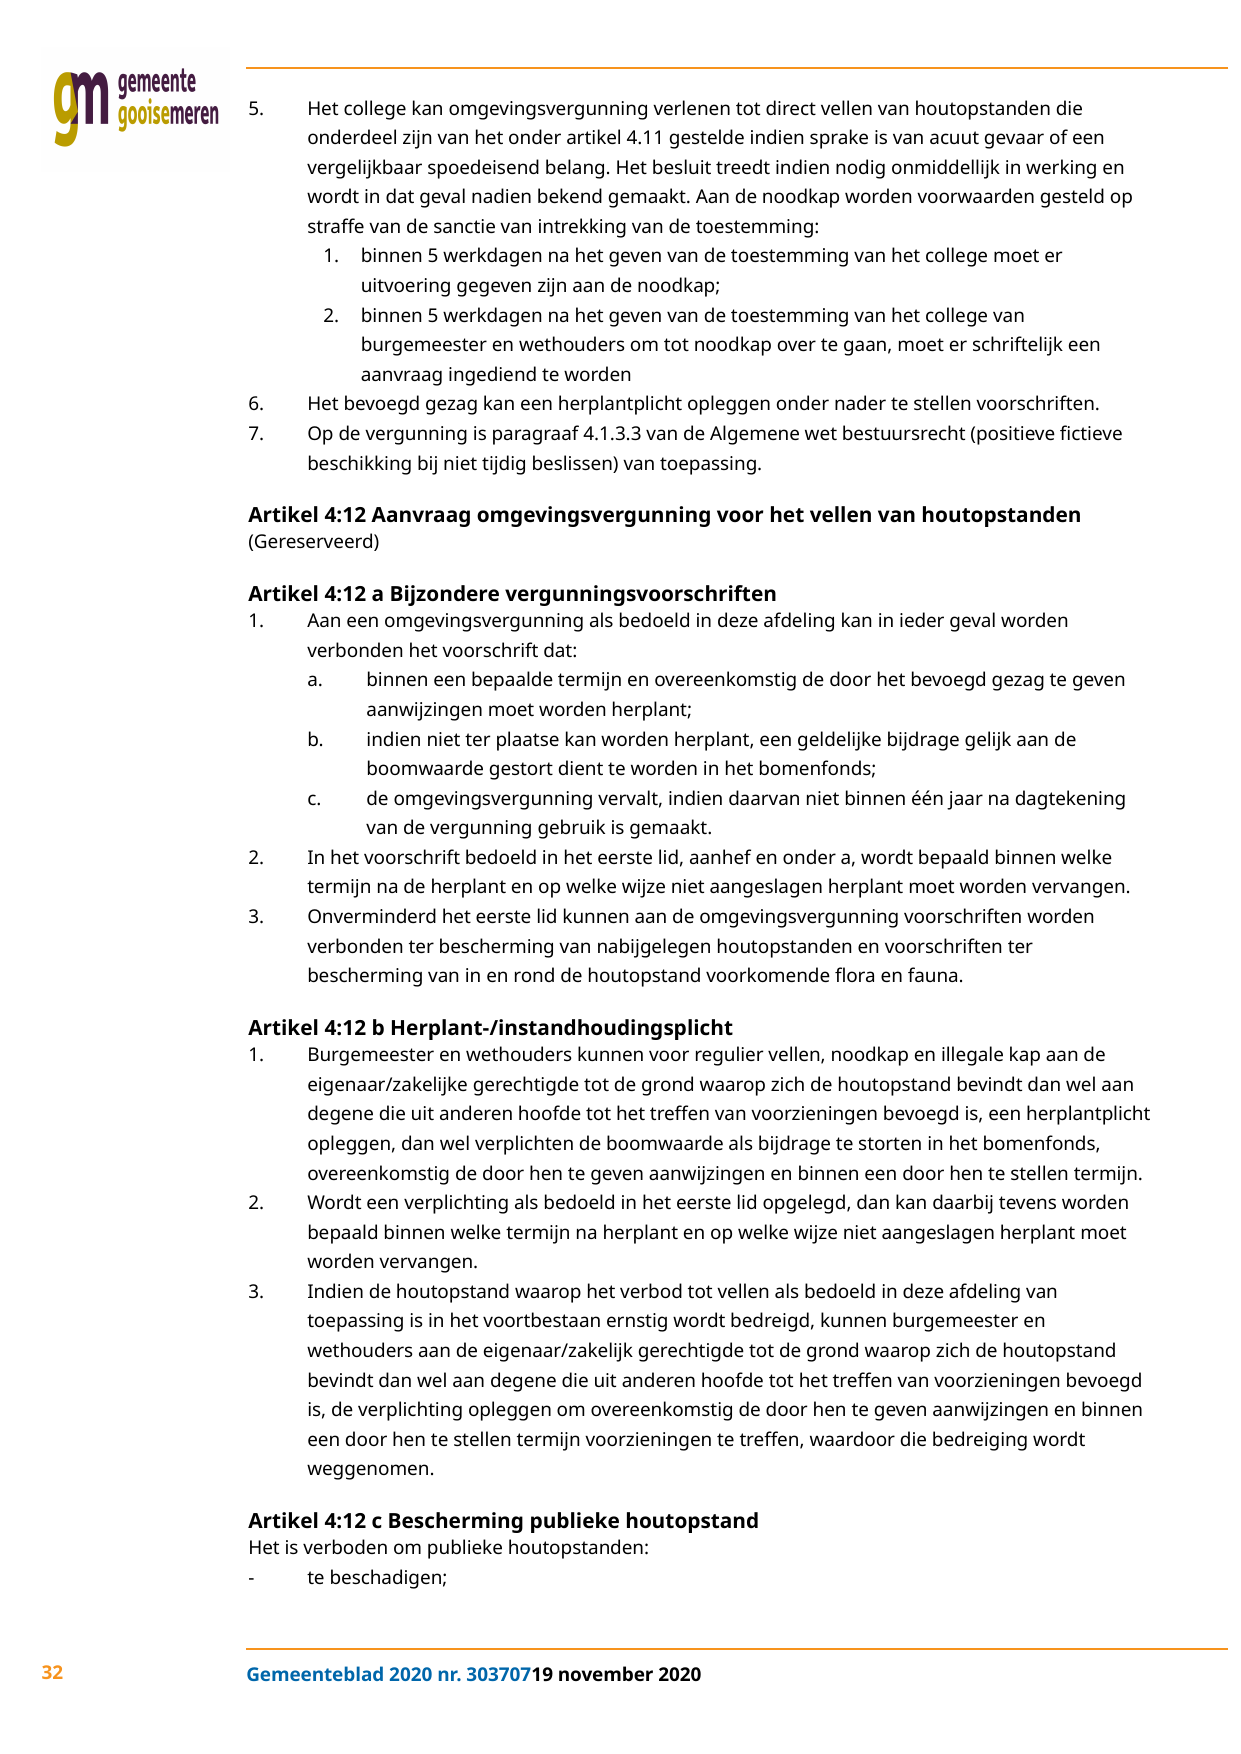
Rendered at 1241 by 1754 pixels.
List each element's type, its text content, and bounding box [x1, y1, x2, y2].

list Indien de houtopstand waarop het verbod tot vellen als bedoeld in deze afdeling van toepassing is in het voortbestaan ernstig wordt bedreigd, kunnen burgemeester en wethouders aan de eigenaar/zakelijk gerechtigde tot de grond waarop zich de houtopstand bevindt dan wel aan degene die uit anderen hoofde tot het treffen van voorzieningen bevoegd is, de verplichting opleggen om overeenkomstig de door hen te geven aanwijzingen en binnen een door hen te stellen termijn voorzieningen te treffen, waardoor die bedreiging wordt weggenomen. [248, 1278, 1152, 1481]
text Artikel 4:12 Aanvraag omgevingsvergunning voor het vellen van houtopstanden [248, 500, 1152, 529]
list Op de vergunning is paragraaf 4.1.3.3 van de Algemene wet bestuursrecht (positieve fictieve beschikking bij niet tijdig beslissen) van toepassing. [248, 420, 1152, 476]
text (Gereserveerd) [248, 529, 1152, 554]
text Artikel 4:12 c Bescherming publieke houtopstand [248, 1506, 1152, 1534]
picture [41, 47, 231, 172]
list te beschadigen; [248, 1564, 1152, 1590]
list binnen 5 werkdagen na het geven van de toestemming van het college moet er uitvoering gegeven zijn aan de noodkap; [323, 243, 1152, 298]
list In het voorschrift bedoeld in het eerste lid, aanhef en onder a, wordt bepaald binnen welke termijn na de herplant en op welke wijze niet aangeslagen herplant moet worden vervangen. [248, 844, 1152, 899]
text Artikel 4:12 a Bijzondere vergunningsvoorschriften [248, 579, 1152, 607]
text Het is verboden om publieke houtopstanden: [248, 1534, 1152, 1560]
list binnen 5 werkdagen na het geven van de toestemming van het college van burgemeester en wethouders om tot noodkap over te gaan, moet er schriftelijk een aanvraag ingediend te worden [323, 302, 1152, 387]
list Aan een omgevingsvergunning als bedoeld in deze afdeling kan in ieder geval worden verbonden het voorschrift dat: [248, 607, 1152, 663]
list binnen een bepaalde termijn en overeenkomstig de door het bevoegd gezag te geven aanwijzingen moet worden herplant; [307, 667, 1152, 722]
list indien niet ter plaatse kan worden herplant, een geldelijke bijdrage gelijk aan de boomwaarde gestort dient te worden in het bomenfonds; [307, 726, 1152, 781]
list Wordt een verplichting als bedoeld in het eerste lid opgelegd, dan kan daarbij tevens worden bepaald binnen welke termijn na herplant en op welke wijze niet aangeslagen herplant moet worden vervangen. [248, 1189, 1152, 1274]
text Artikel 4:12 b Herplant-/instandhoudingsplicht [248, 1013, 1152, 1041]
list Onverminderd het eerste lid kunnen aan de omgevingsvergunning voorschriften worden verbonden ter bescherming van nabijgelegen houtopstanden en voorschriften ter bescherming van in en rond de houtopstand voorkomende flora en fauna. [248, 903, 1152, 988]
list Het bevoegd gezag kan een herplantplicht opleggen onder nader te stellen voorschriften. [248, 391, 1152, 416]
list Het college kan omgevingsvergunning verlenen tot direct vellen van houtopstanden die onderdeel zijn van het onder artikel 4.11 gestelde indien sprake is van acuut gevaar of een vergelijkbaar spoedeisend belang. Het besluit treedt indien nodig onmiddellijk in werking en wordt in dat geval nadien bekend gemaakt. Aan de noodkap worden voorwaarden gesteld op straffe van de sanctie van intrekking van de toestemming: [248, 95, 1152, 239]
list Burgemeester en wethouders kunnen voor regulier vellen, noodkap en illegale kap aan de eigenaar/zakelijke gerechtigde tot de grond waarop zich de houtopstand bevindt dan wel aan degene die uit anderen hoofde tot het treffen van voorzieningen bevoegd is, een herplantplicht opleggen, dan wel verplichten de boomwaarde als bijdrage te storten in het bomenfonds, overeenkomstig de door hen te geven aanwijzingen en binnen een door hen te stellen termijn. [248, 1041, 1152, 1185]
list de omgevingsvergunning vervalt, indien daarvan niet binnen één jaar na dagtekening van de vergunning gebruik is gemaakt. [307, 785, 1152, 840]
